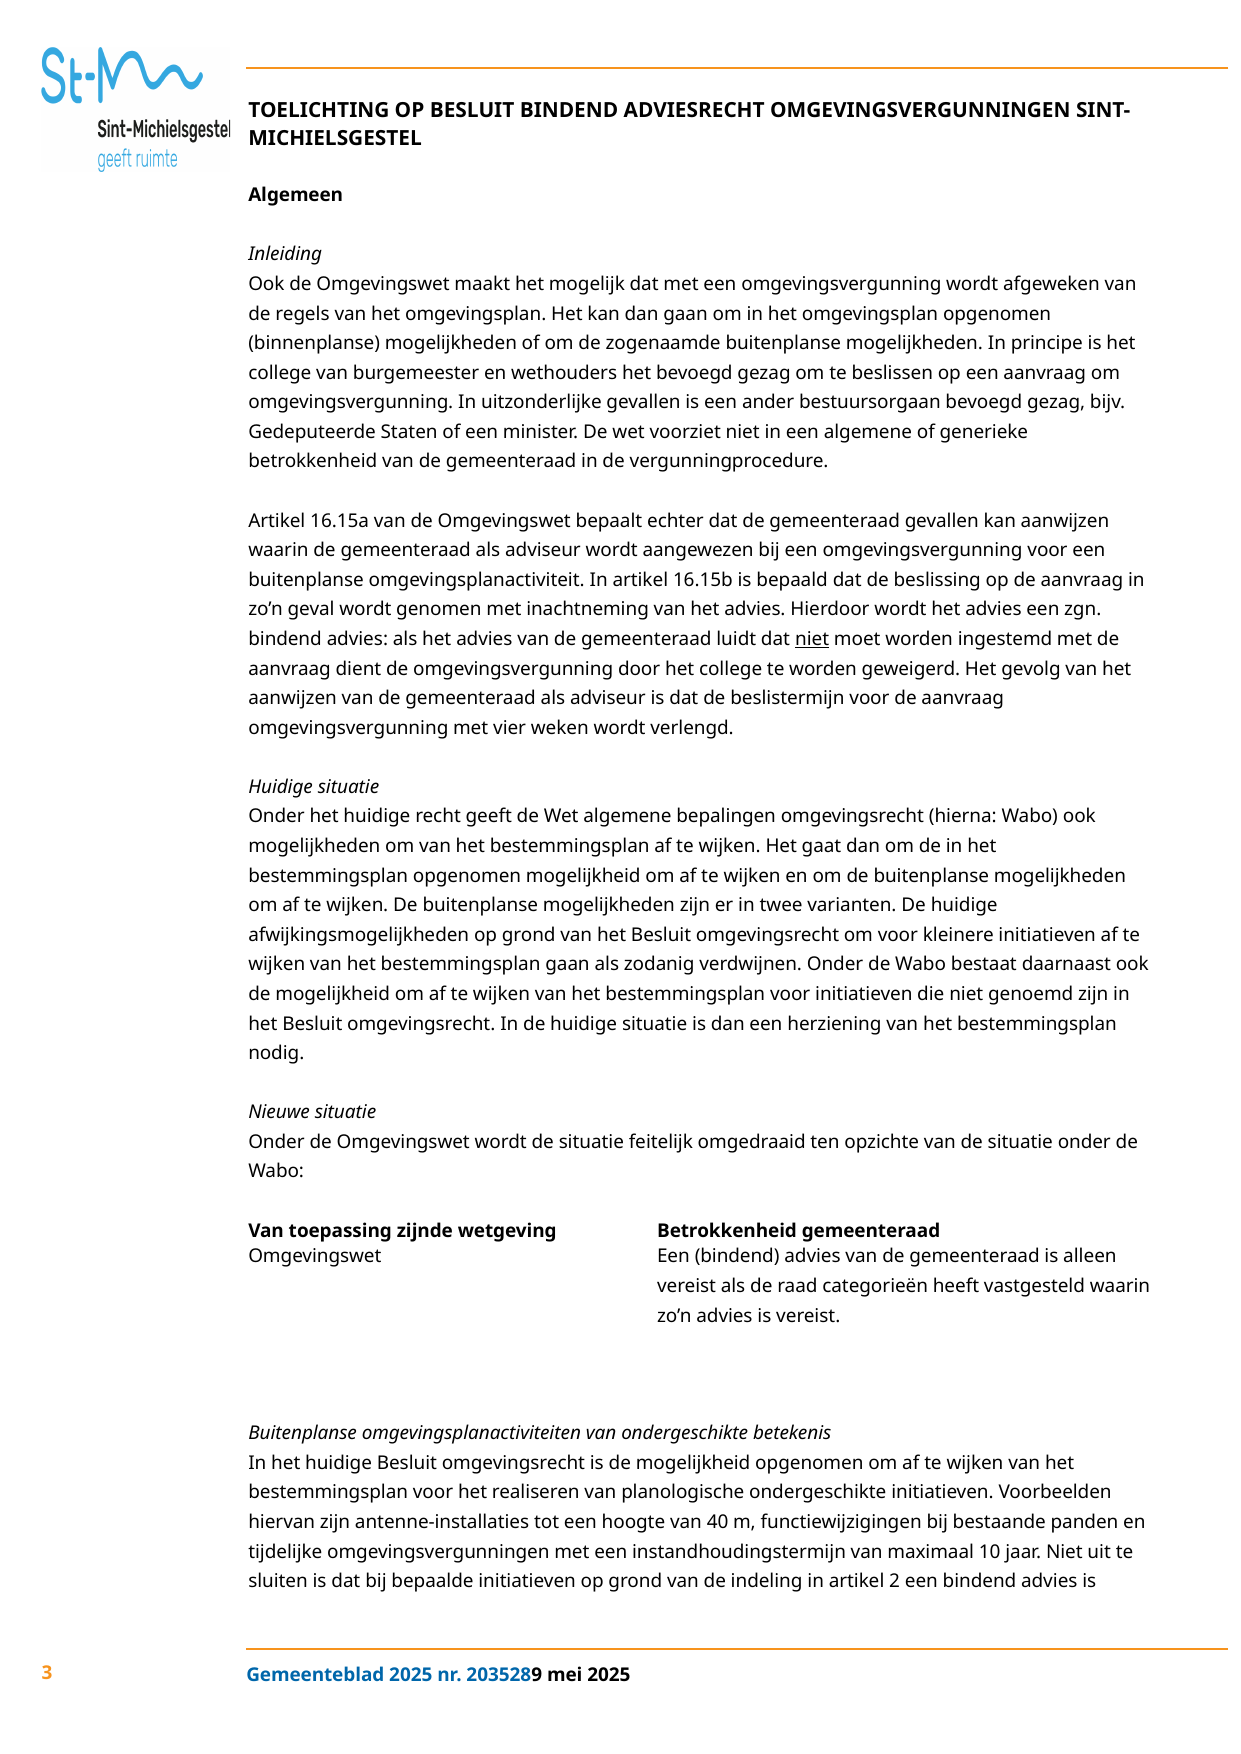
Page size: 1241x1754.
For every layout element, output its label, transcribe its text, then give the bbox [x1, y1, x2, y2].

text Nieuwe situatie [248, 1098, 1152, 1124]
text Onder het huidige recht geeft de Wet algemene bepalingen omgevingsrecht (hierna: Wabo) ook mogelijkheden om van het bestemmingsplan af te wijken. Het gaat dan om de in het bestemmingsplan opgenomen mogelijkheid om af te wijken en om de buitenplanse mogelijkheden om af te wijken. De buitenplanse mogelijkheden zijn er in twee varianten. De huidige afwijkingsmogelijkheden op grond van het Besluit omgevingsrecht om voor kleinere initiatieven af te wijken van het bestemmingsplan gaan als zodanig verdwijnen. Onder de Wabo bestaat daarnaast ook de mogelijkheid om af te wijken van het bestemmingsplan voor initiatieven die niet genoemd zijn in het Besluit omgevingsrecht. In de huidige situatie is dan een herziening van het bestemmingsplan nodig. [248, 803, 1152, 1065]
text Huidige situatie [248, 773, 1152, 799]
text In het huidige Besluit omgevingsrecht is de mogelijkheid opgenomen om af te wijken van het bestemmingsplan voor het realiseren van planologische ondergeschikte initiatieven. Voorbeelden hiervan zijn antenne-installaties tot een hoogte van 40 m, functiewijzigingen bij bestaande panden en tijdelijke omgevingsvergunningen met een instandhoudingstermijn van maximaal 10 jaar. Niet uit te sluiten is dat bij bepaalde initiatieven op grond van de indeling in artikel 2 een bindend advies is [248, 1449, 1152, 1593]
text TOELICHTING OP BESLUIT BINDEND ADVIESRECHT OMGEVINGSVERGUNNINGEN SINT-MICHIELSGESTEL [248, 95, 1152, 152]
text Inleiding [248, 241, 1152, 266]
text Ook de Omgevingswet maakt het mogelijk dat met een omgevingsvergunning wordt afgeweken van de regels van het omgevingsplan. Het kan dan gaan om in het omgevingsplan opgenomen (binnenplanse) mogelijkheden of om de zogenaamde buitenplanse mogelijkheden. In principe is het college van burgemeester en wethouders het bevoegd gezag om te beslissen op een aanvraag om omgevingsvergunning. In uitzonderlijke gevallen is een ander bestuursorgaan bevoegd gezag, bijv. Gedeputeerde Staten of een minister. De wet voorziet niet in een algemene of generieke betrokkenheid van de gemeenteraad in de vergunningprocedure. [248, 270, 1152, 473]
text Artikel 16.15a van de Omgevingswet bepaalt echter dat de gemeenteraad gevallen kan aanwijzen waarin de gemeenteraad als adviseur wordt aangewezen bij een omgevingsvergunning voor een buitenplanse omgevingsplanactiviteit. In artikel 16.15b is bepaald dat de beslissing op de aanvraag in zo’n geval wordt genomen met inachtneming van het advies. Hierdoor wordt het advies een zgn. bindend advies: als het advies van de gemeenteraad luidt dat niet moet worden ingestemd met de aanvraag dient de omgevingsvergunning door het college te worden geweigerd. Het gevolg van het aanwijzen van de gemeenteraad als adviseur is dat de beslistermijn voor de aanvraag omgevingsvergunning met vier weken wordt verlengd. [248, 507, 1152, 739]
table_cell Een (bindend) advies van de gemeenteraad is alleen vereist als de raad categorieën heeft vastgesteld waarin zo’n advies is vereist. [657, 1243, 1152, 1357]
picture [41, 47, 231, 172]
text Algemeen [248, 181, 1152, 207]
table_header Betrokkenheid gemeenteraad [657, 1217, 1152, 1243]
table_cell Omgevingswet [248, 1243, 657, 1357]
text Buitenplanse omgevingsplanactiviteiten van ondergeschikte betekenis [248, 1419, 1152, 1445]
text Onder de Omgevingswet wordt de situatie feitelijk omgedraaid ten opzichte van de situatie onder de Wabo: [248, 1128, 1152, 1183]
table_header Van toepassing zijnde wetgeving [248, 1217, 657, 1243]
